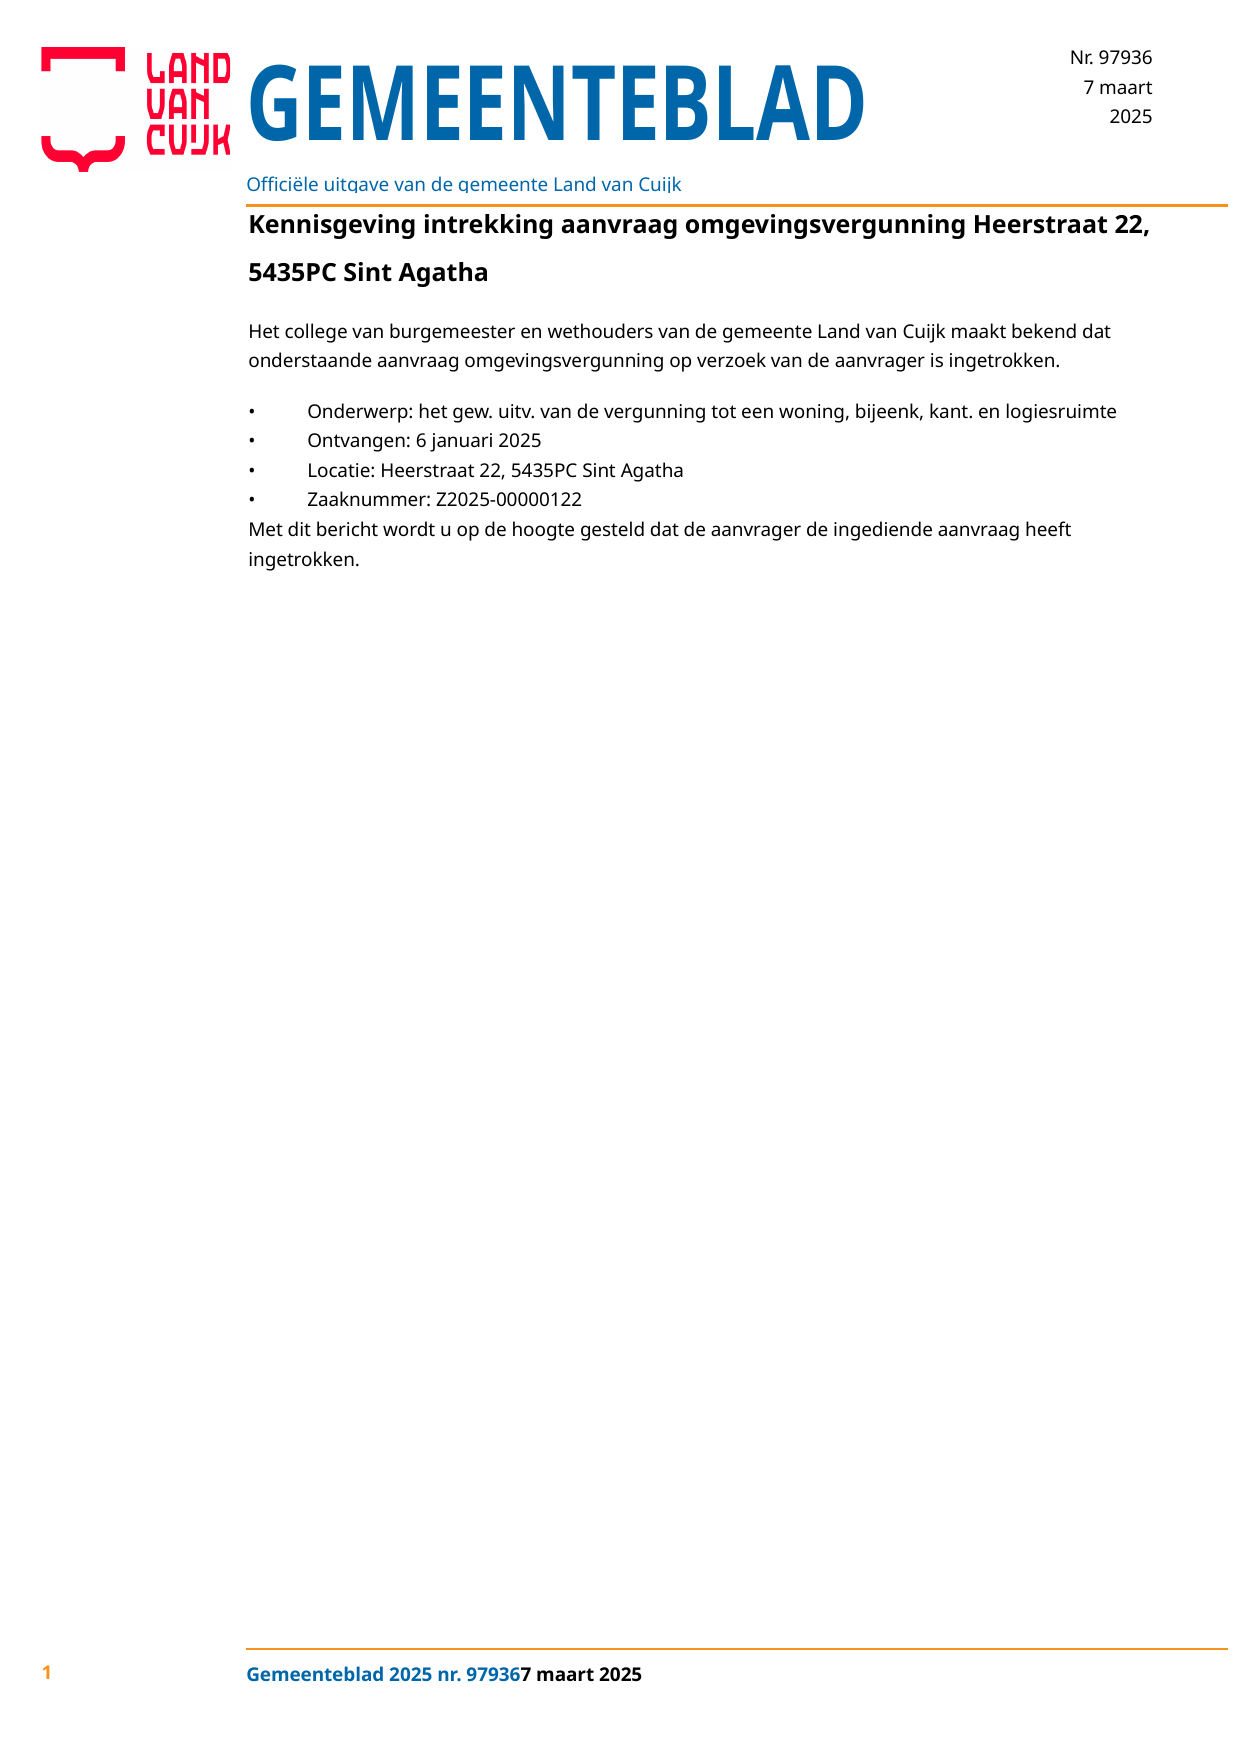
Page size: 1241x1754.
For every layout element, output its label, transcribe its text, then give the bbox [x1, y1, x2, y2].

list Locatie: Heerstraat 22, 5435PC Sint Agatha [248, 457, 1152, 483]
picture [41, 47, 231, 172]
text Met dit bericht wordt u op de hoogte gesteld dat de aanvrager de ingediende aanvraag heeft ingetrokken. [248, 516, 1152, 572]
text Het college van burgemeester en wethouders van de gemeente Land van Cuijk maakt bekend dat onderstaande aanvraag omgevingsvergunning op verzoek van de aanvrager is ingetrokken. [248, 318, 1152, 373]
list Ontvangen: 6 januari 2025 [248, 427, 1152, 453]
text Kennisgeving intrekking aanvraag omgevingsvergunning Heerstraat 22, 5435PC Sint Agatha [248, 207, 1152, 288]
list Zaaknummer: Z2025-00000122 [248, 487, 1152, 512]
list Onderwerp: het gew. uitv. van de vergunning tot een woning, bijeenk, kant. en logiesruimte [248, 398, 1152, 424]
